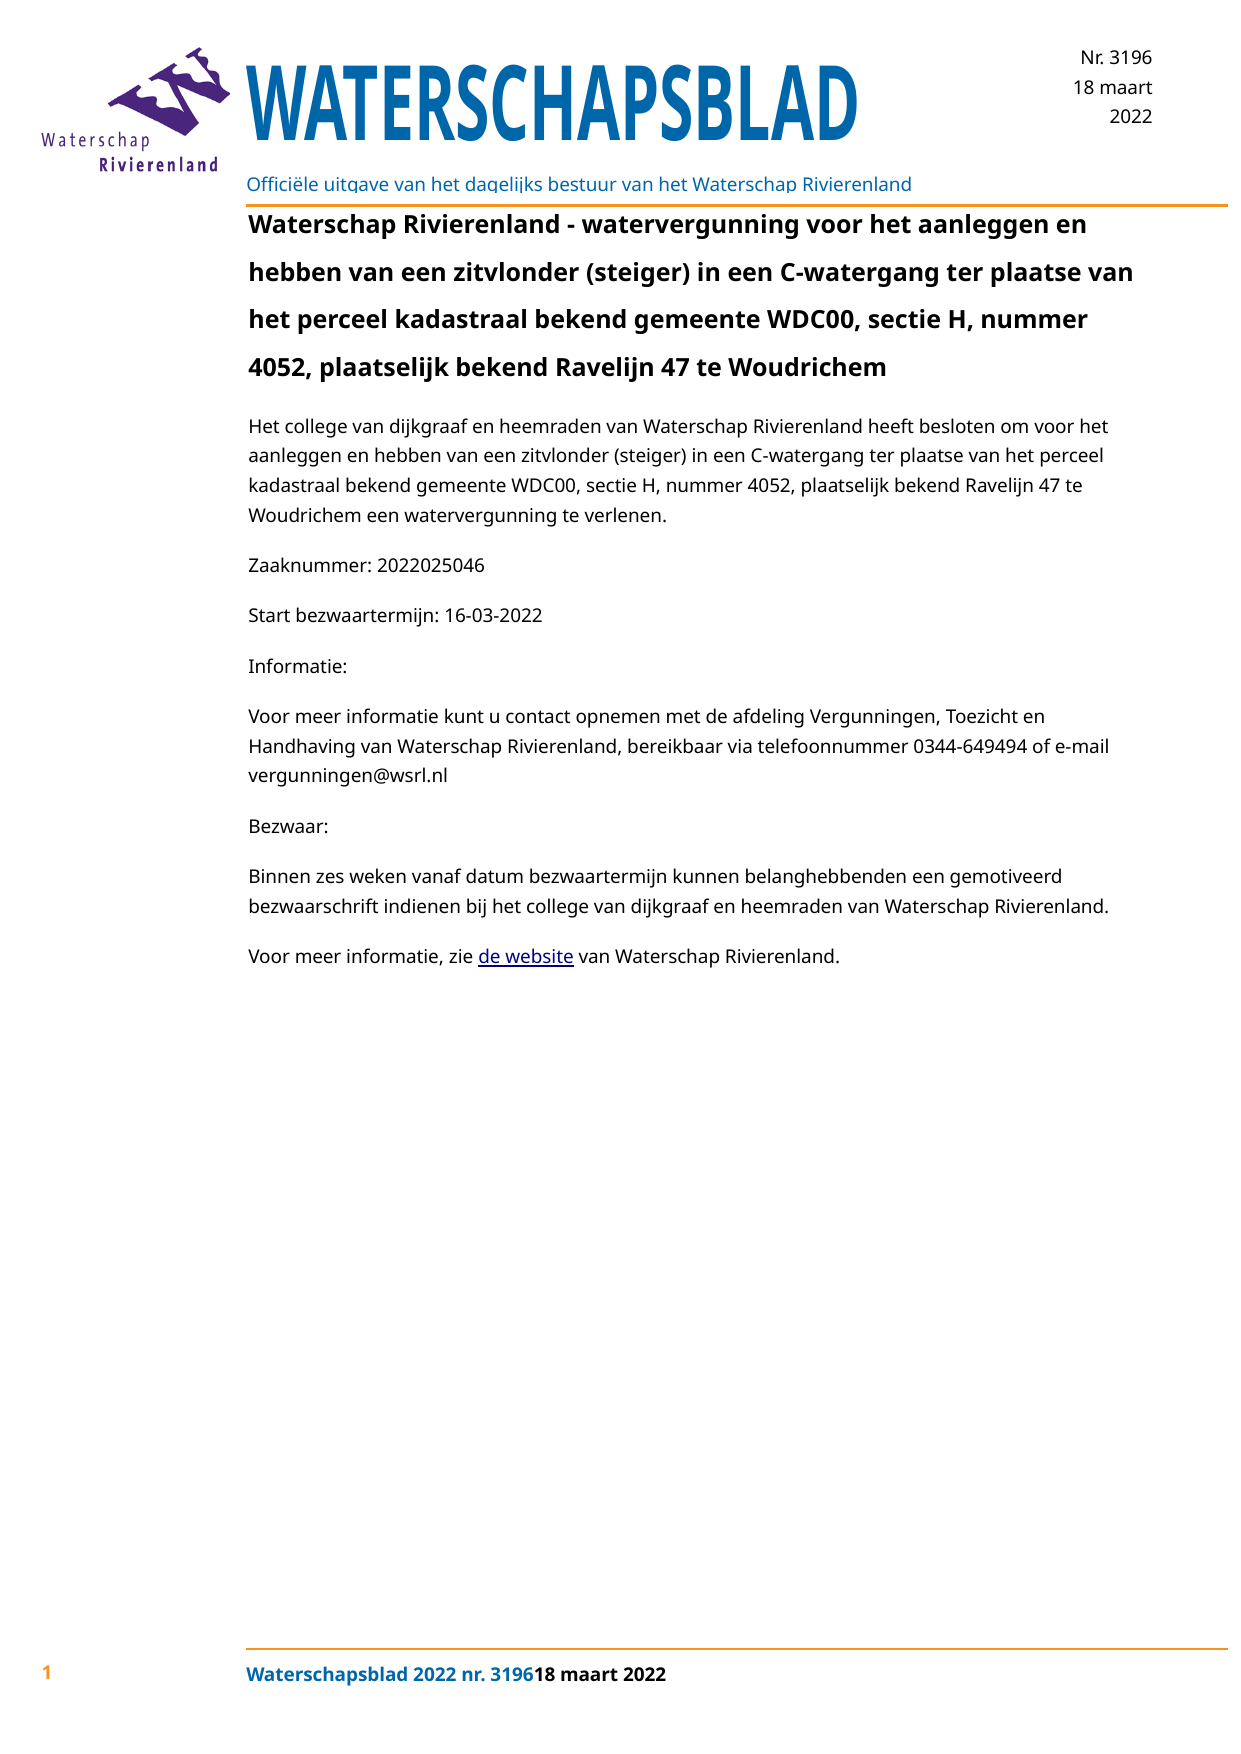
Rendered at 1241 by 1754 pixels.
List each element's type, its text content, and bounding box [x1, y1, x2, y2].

text Start bezwaartermijn: 16-03-2022 [248, 603, 1152, 628]
text Binnen zes weken vanaf datum bezwaartermijn kunnen belanghebbenden een gemotiveerd bezwaarschrift indienen bij het college van dijkgraaf en heemraden van Waterschap Rivierenland. [248, 863, 1152, 919]
text Het college van dijkgraaf en heemraden van Waterschap Rivierenland heeft besloten om voor het aanleggen en hebben van een zitvlonder (steiger) in een C-watergang ter plaatse van het perceel kadastraal bekend gemeente WDC00, sectie H, nummer 4052, plaatselijk bekend Ravelijn 47 te Woudrichem een watervergunning te verlenen. [248, 413, 1152, 528]
picture [41, 47, 231, 172]
text Bezwaar: [248, 813, 1152, 839]
text Informatie: [248, 653, 1152, 679]
text Voor meer informatie, zie de website van Waterschap Rivierenland. [248, 943, 1152, 969]
text Waterschap Rivierenland - watervergunning voor het aanleggen en hebben van een zitvlonder (steiger) in een C-watergang ter plaatse van het perceel kadastraal bekend gemeente WDC00, sectie H, nummer 4052, plaatselijk bekend Ravelijn 47 te Woudrichem [248, 207, 1152, 384]
text Zaaknummer: 2022025046 [248, 552, 1152, 578]
text Voor meer informatie kunt u contact opnemen met de afdeling Vergunningen, Toezicht en Handhaving van Waterschap Rivierenland, bereikbaar via telefoonnummer 0344-649494 of e-mail vergunningen@wsrl.nl [248, 703, 1152, 788]
